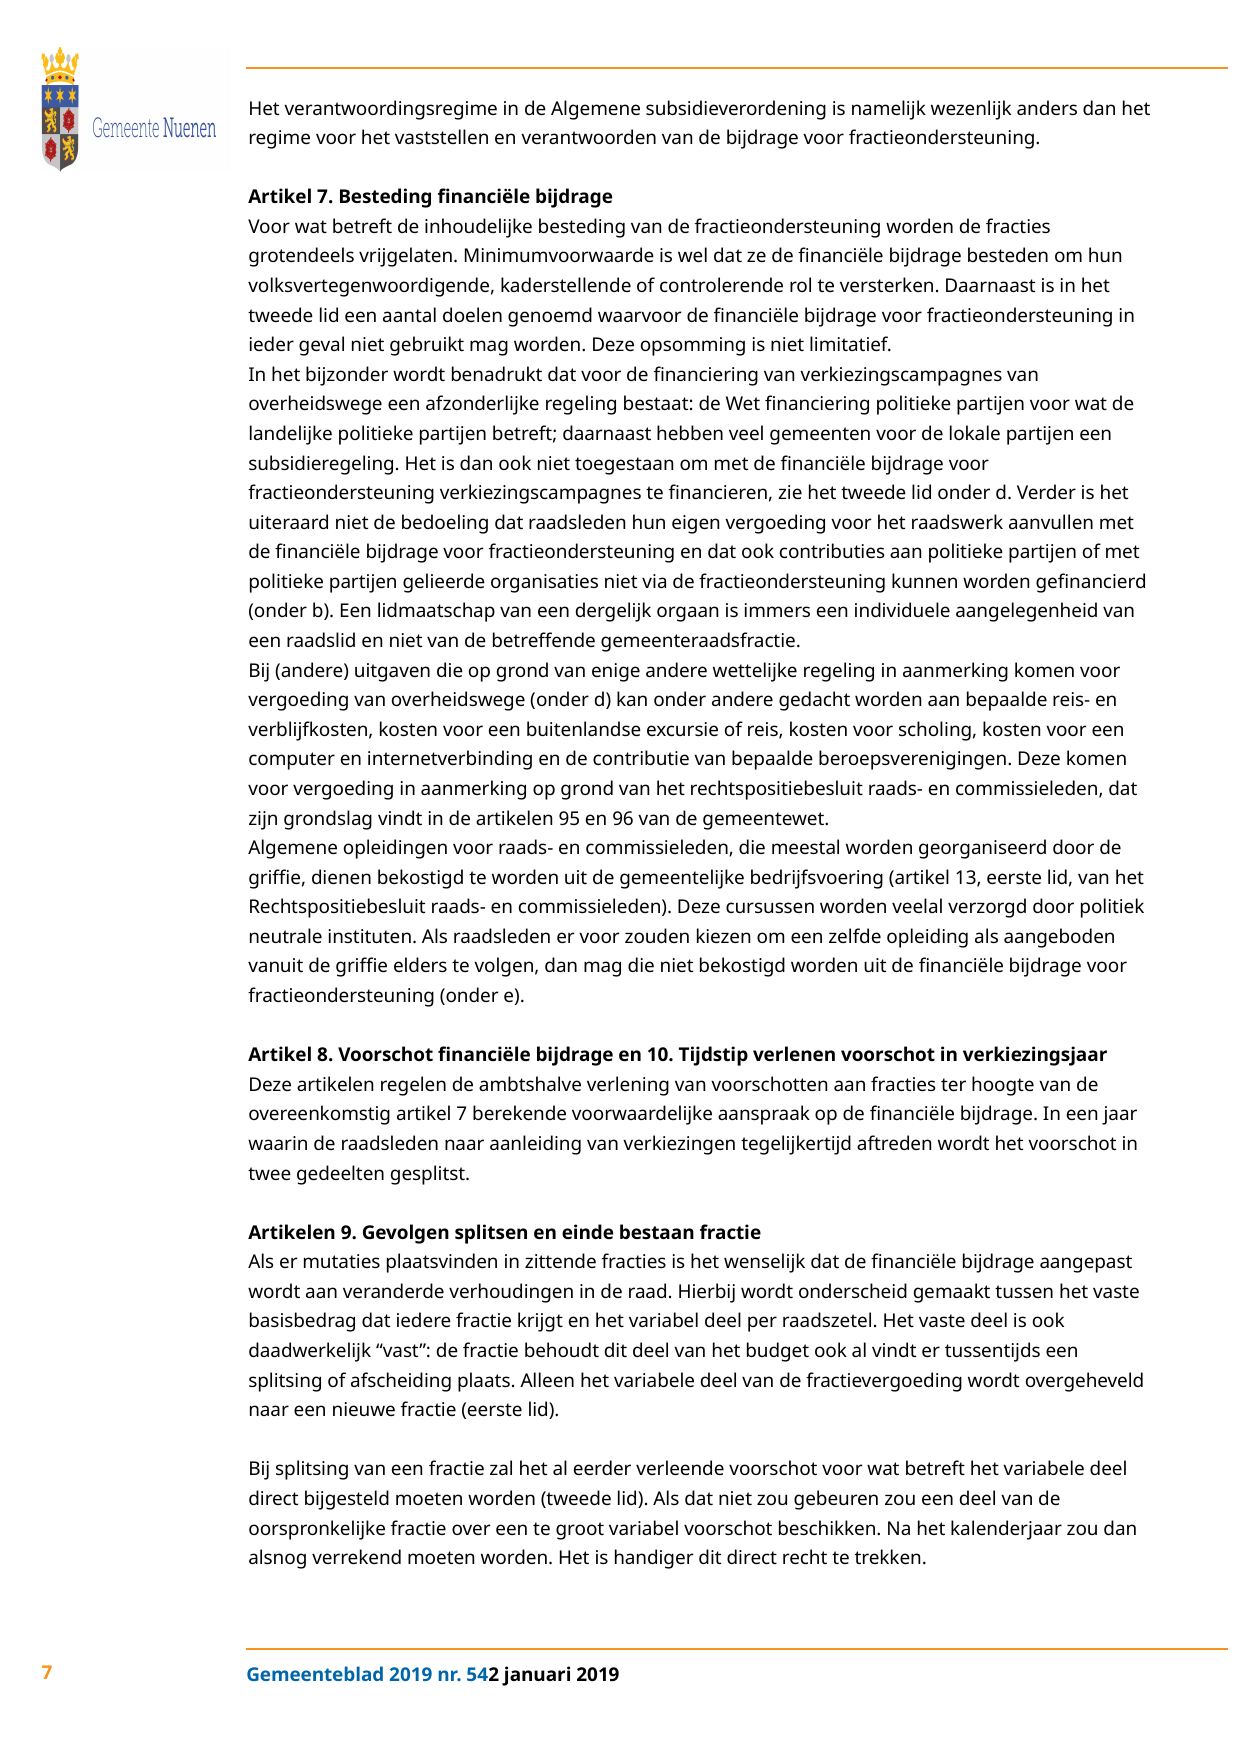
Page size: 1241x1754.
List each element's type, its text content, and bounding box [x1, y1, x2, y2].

text Als er mutaties plaatsvinden in zittende fracties is het wenselijk dat de financiële bijdrage aangepast wordt aan veranderde verhoudingen in de raad. Hierbij wordt onderscheid gemaakt tussen het vaste basisbedrag dat iedere fractie krijgt en het variabel deel per raadszetel. Het vaste deel is ook daadwerkelijk “vast”: de fractie behoudt dit deel van het budget ook al vindt er tussentijds een splitsing of afscheiding plaats. Alleen het variabele deel van de fractievergoeding wordt overgeheveld naar een nieuwe fractie (eerste lid). [248, 1248, 1152, 1422]
text Artikel 7. Besteding financiële bijdrage [248, 183, 1152, 209]
text In het bijzonder wordt benadrukt dat voor de financiering van verkiezingscampagnes van overheidswege een afzonderlijke regeling bestaat: de Wet financiering politieke partijen voor wat de landelijke politieke partijen betreft; daarnaast hebben veel gemeenten voor de lokale partijen een subsidieregeling. Het is dan ook niet toegestaan om met de financiële bijdrage voor fractieondersteuning verkiezingscampagnes te financieren, zie het tweede lid onder d. Verder is het uiteraard niet de bedoeling dat raadsleden hun eigen vergoeding voor het raadswerk aanvullen met de financiële bijdrage voor fractieondersteuning en dat ook contributies aan politieke partijen of met politieke partijen gelieerde organisaties niet via de fractieondersteuning kunnen worden gefinancierd (onder b). Een lidmaatschap van een dergelijk orgaan is immers een individuele aangelegenheid van een raadslid en niet van de betreffende gemeenteraadsfractie. [248, 361, 1152, 653]
text Artikel 8. Voorschot financiële bijdrage en 10. Tijdstip verlenen voorschot in verkiezingsjaar [248, 1041, 1152, 1067]
text Bij (andere) uitgaven die op grond van enige andere wettelijke regeling in aanmerking komen voor vergoeding van overheidswege (onder d) kan onder andere gedacht worden aan bepaalde reis- en verblijfkosten, kosten voor een buitenlandse excursie of reis, kosten voor scholing, kosten voor een computer en internetverbinding en de contributie van bepaalde beroepsverenigingen. Deze komen voor vergoeding in aanmerking op grond van het rechtspositiebesluit raads- en commissieleden, dat zijn grondslag vindt in de artikelen 95 en 96 van de gemeentewet. [248, 657, 1152, 831]
text Voor wat betreft de inhoudelijke besteding van de fractieondersteuning worden de fracties grotendeels vrijgelaten. Minimumvoorwaarde is wel dat ze de financiële bijdrage besteden om hun volksvertegenwoordigende, kaderstellende of controlerende rol te versterken. Daarnaast is in het tweede lid een aantal doelen genoemd waarvoor de financiële bijdrage voor fractieondersteuning in ieder geval niet gebruikt mag worden. Deze opsomming is niet limitatief. [248, 213, 1152, 357]
text Het verantwoordingsregime in de Algemene subsidieverordening is namelijk wezenlijk anders dan het regime voor het vaststellen en verantwoorden van de bijdrage voor fractieondersteuning. [248, 95, 1152, 150]
text Artikelen 9. Gevolgen splitsen en einde bestaan fractie [248, 1219, 1152, 1245]
text Deze artikelen regelen de ambtshalve verlening van voorschotten aan fracties ter hoogte van de overeenkomstig artikel 7 berekende voorwaardelijke aanspraak op de financiële bijdrage. In een jaar waarin de raadsleden naar aanleiding van verkiezingen tegelijkertijd aftreden wordt het voorschot in twee gedeelten gesplitst. [248, 1071, 1152, 1186]
picture [41, 47, 231, 172]
text Bij splitsing van een fractie zal het al eerder verleende voorschot voor wat betreft het variabele deel direct bijgesteld moeten worden (tweede lid). Als dat niet zou gebeuren zou een deel van de oorspronkelijke fractie over een te groot variabel voorschot beschikken. Na het kalenderjaar zou dan alsnog verrekend moeten worden. Het is handiger dit direct recht te trekken. [248, 1456, 1152, 1570]
text Algemene opleidingen voor raads- en commissieleden, die meestal worden georganiseerd door de griffie, dienen bekostigd te worden uit de gemeentelijke bedrijfsvoering (artikel 13, eerste lid, van het Rechtspositiebesluit raads- en commissieleden). Deze cursussen worden veelal verzorgd door politiek neutrale instituten. Als raadsleden er voor zouden kiezen om een zelfde opleiding als aangeboden vanuit de griffie elders te volgen, dan mag die niet bekostigd worden uit de financiële bijdrage voor fractieondersteuning (onder e). [248, 834, 1152, 1008]
